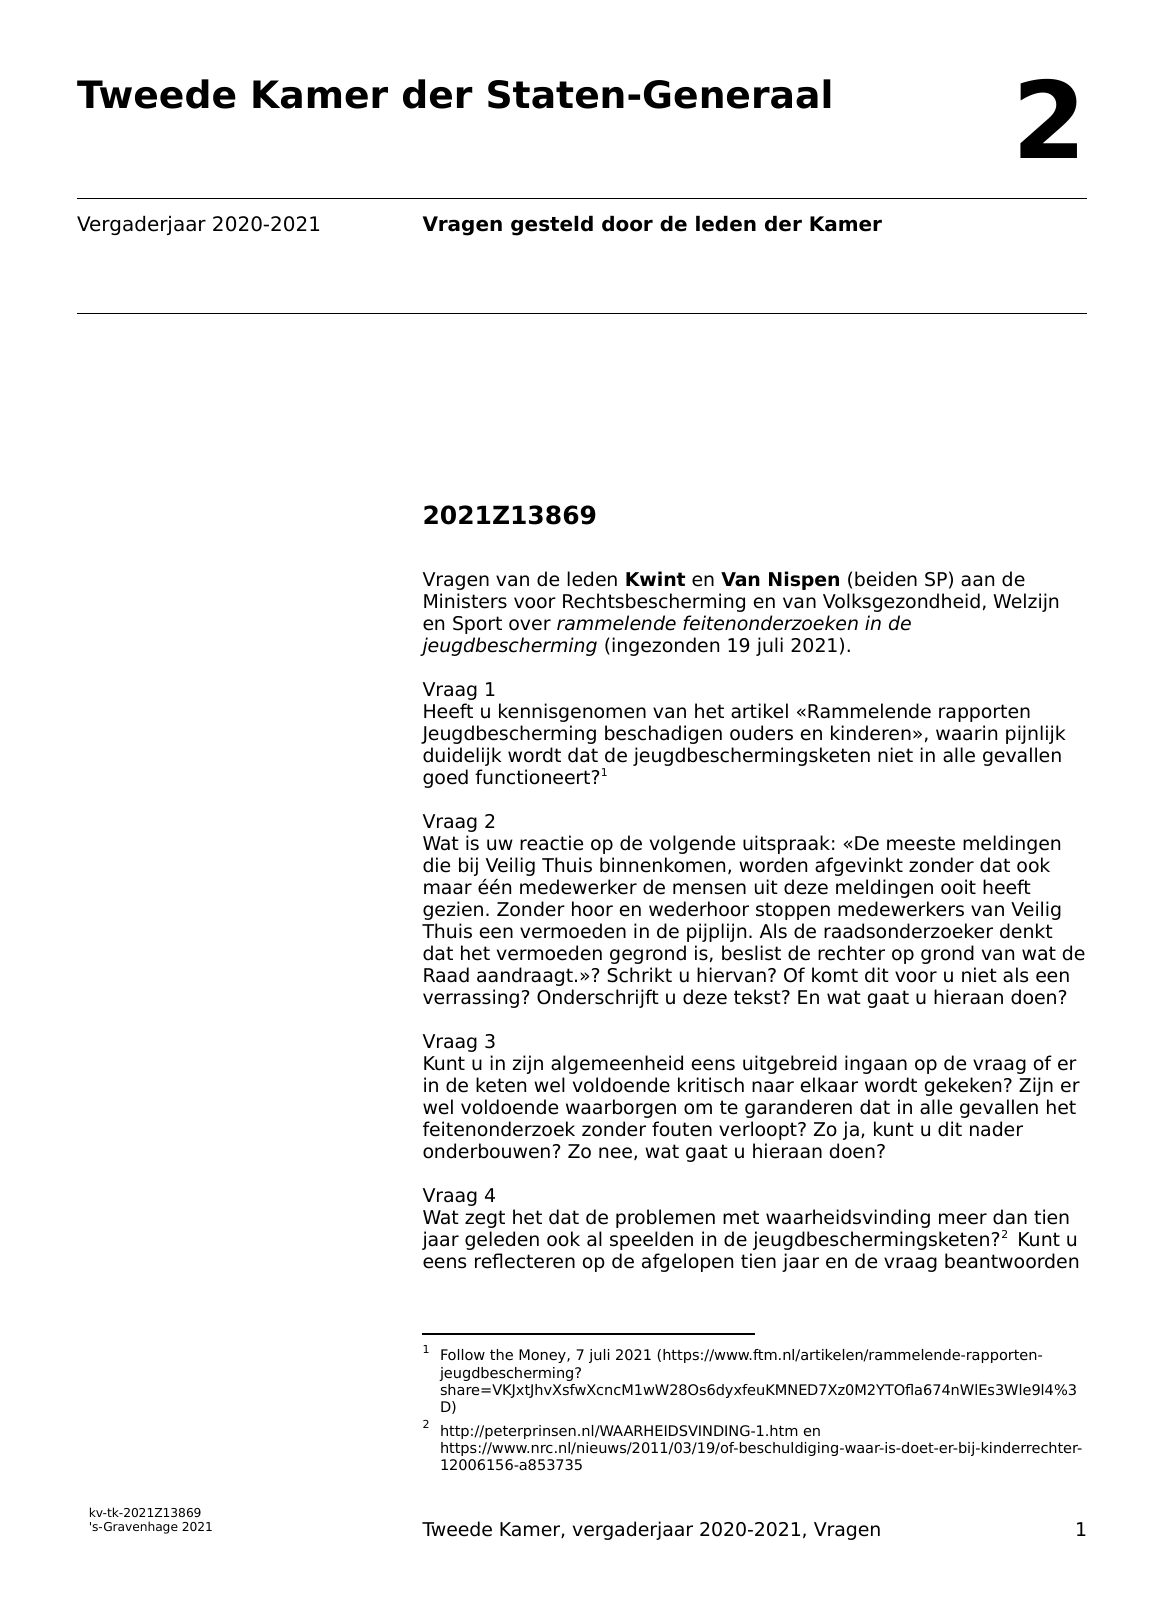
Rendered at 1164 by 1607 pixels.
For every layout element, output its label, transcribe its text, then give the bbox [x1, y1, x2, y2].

text Vraag 2 [422, 811, 1087, 833]
text Wat is uw reactie op de volgende uitspraak: «De meeste meldingen die bij Veilig Thuis binnenkomen, worden afgevinkt zonder dat ook maar één medewerker de mensen uit deze meldingen ooit heeft gezien. Zonder hoor en wederhoor stoppen medewerkers van Veilig Thuis een vermoeden in de pijplijn. Als de raadsonderzoeker denkt dat het vermoeden gegrond is, beslist de rechter op grond van wat de Raad aandraagt.»? Schrikt u hiervan? Of komt dit voor u niet als een verrassing? Onderschrijft u deze tekst? En wat gaat u hieraan doen? [422, 833, 1087, 1009]
text 's-Gravenhage 2021 [88, 1520, 323, 1534]
text Kunt u in zijn algemeenheid eens uitgebreid ingaan op de vraag of er in de keten wel voldoende kritisch naar elkaar wordt gekeken? Zijn er wel voldoende waarborgen om te garanderen dat in alle gevallen het feitenonderzoek zonder fouten verloopt? Zo ja, kunt u dit nader onderbouwen? Zo nee, wat gaat u hieraan doen? [422, 1053, 1087, 1163]
table_header 2 [886, 59, 1087, 198]
text kv-tk-2021Z13869 [88, 1506, 323, 1520]
text Follow the Money, 7 juli 2021 (https://www.ftm.nl/artikelen/rammelende-rapporten-jeugdbescherming?share=VKJxtJhvXsfwXcncM1wW28Os6dyxfeuKMNED7Xz0M2YTOfla674nWlEs3Wle9l4%3D) [422, 1343, 1087, 1416]
text Vraag 3 [422, 1031, 1087, 1053]
table_cell Vragen gesteld door de leden der Kamer [422, 199, 1087, 313]
table_cell Vergaderjaar 2020-2021 [77, 199, 422, 313]
text Vraag 4 [422, 1185, 1087, 1207]
text 2021Z13869 [422, 501, 1087, 531]
text Heeft u kennisgenomen van het artikel «Rammelende rapporten Jeugdbescherming beschadigen ouders en kinderen», waarin pijnlijk duidelijk wordt dat de jeugdbeschermingsketen niet in alle gevallen goed functioneert? [422, 701, 1087, 789]
text Vragen van de leden Kwint en Van Nispen (beiden SP) aan de Ministers voor Rechtsbescherming en van Volksgezondheid, Welzijn en Sport over rammelende feitenonderzoeken in de jeugdbescherming (ingezonden 19 juli 2021). [422, 569, 1087, 657]
text http://peterprinsen.nl/WAARHEIDSVINDING-1.htm en https://www.nrc.nl/nieuws/2011/03/19/of-beschuldiging-waar-is-doet-er-bij-kinderrechter-12006156-a853735 [422, 1418, 1087, 1474]
text Wat zegt het dat de problemen met waarheidsvinding meer dan tien jaar geleden ook al speelden in de jeugdbeschermingsketen? Kunt u eens reflecteren op de afgelopen tien jaar en de vraag beantwoorden [422, 1207, 1087, 1273]
text Vraag 1 [422, 679, 1087, 701]
table_header Tweede Kamer der Staten-Generaal [77, 59, 886, 198]
